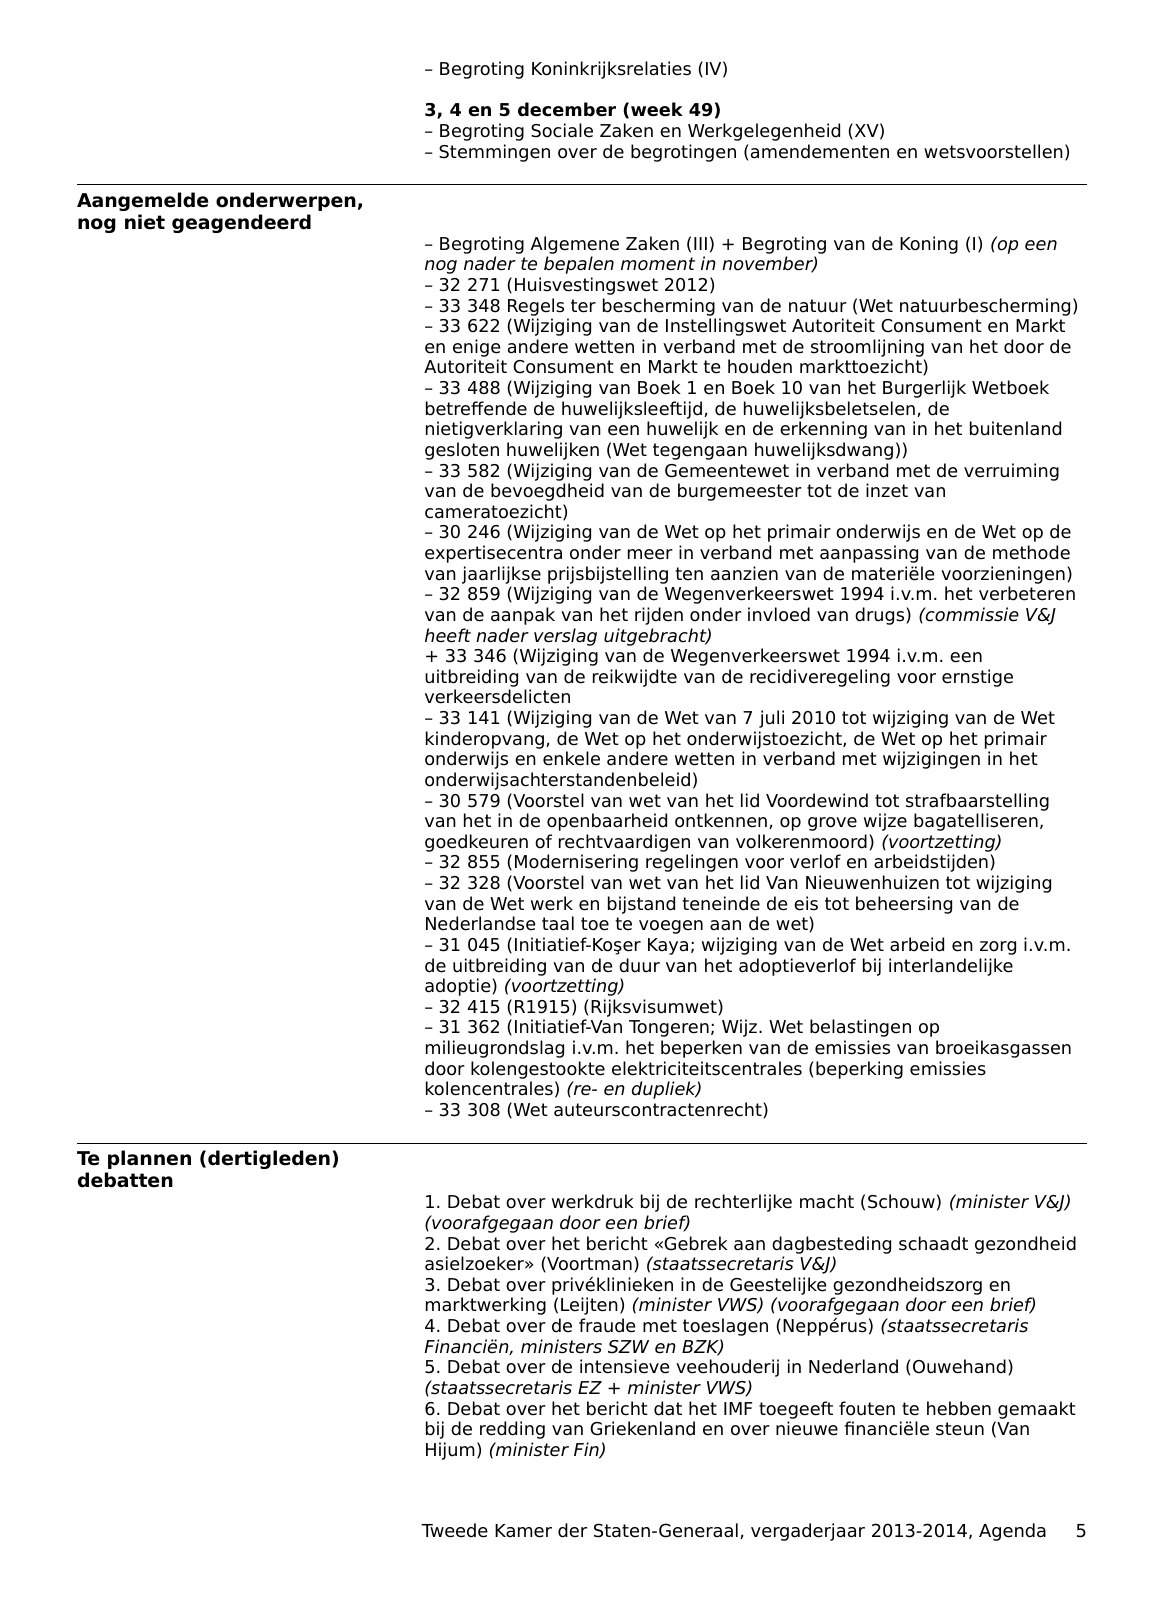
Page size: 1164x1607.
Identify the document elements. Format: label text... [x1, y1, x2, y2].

table_header [401, 1144, 418, 1192]
table_cell [401, 791, 418, 852]
table_cell [401, 100, 418, 121]
table_cell [77, 1192, 401, 1233]
table_cell 6. Debat over het bericht dat het IMF toegeeft fouten te hebben gemaakt bij de redding van Griekenland en over nieuwe financiële steun (Van Hijum) (minister Fin) [418, 1399, 1087, 1460]
table_cell [77, 873, 401, 935]
table_cell 3. Debat over privéklinieken in de Geestelijke gezondheidszorg en marktwerking (Leijten) (minister VWS) (voorafgegaan door een brief) [418, 1275, 1087, 1316]
table_cell [401, 59, 418, 80]
table_cell [77, 1018, 401, 1100]
table_header Aangemelde onderwerpen, nog niet geagendeerd [77, 185, 401, 234]
table_cell 4. Debat over de fraude met toeslagen (Neppérus) (staatssecretaris Financiën, ministers SZW en BZK) [418, 1316, 1087, 1357]
table_cell [77, 646, 401, 708]
table_cell [401, 316, 418, 378]
table_cell [401, 1018, 418, 1100]
table_cell [77, 997, 401, 1017]
table_cell [77, 1316, 401, 1357]
table_cell [77, 853, 401, 873]
table_cell [77, 275, 401, 296]
table_cell [77, 100, 401, 121]
table_cell [401, 997, 418, 1017]
table_cell – 33 348 Regels ter bescherming van de natuur (Wet natuurbescherming) [418, 296, 1087, 316]
table_cell [77, 523, 401, 584]
table_cell 3, 4 en 5 december (week 49) [418, 100, 1087, 121]
table_cell – 30 246 (Wijziging van de Wet op het primair onderwijs en de Wet op de expertisecentra onder meer in verband met aanpassing van de methode van jaarlijkse prijsbijstelling ten aanzien van de materiële voorzieningen) [418, 523, 1087, 584]
table_cell – 32 328 (Voorstel van wet van het lid Van Nieuwenhuizen tot wijziging van de Wet werk en bijstand teneinde de eis tot beheersing van de Nederlandse taal toe te voegen aan de wet) [418, 873, 1087, 935]
table_cell [77, 59, 401, 80]
table_cell [401, 708, 418, 791]
table_cell [77, 296, 401, 316]
table_cell [77, 1275, 401, 1316]
table_cell [77, 316, 401, 378]
table_cell [401, 523, 418, 584]
table_cell [401, 80, 418, 100]
table_cell – 31 045 (Initiatief-Koşer Kaya; wijziging van de Wet arbeid en zorg i.v.m. de uitbreiding van de duur van het adoptieverlof bij interlandelijke adoptie) (voortzetting) [418, 935, 1087, 997]
table_cell [401, 275, 418, 296]
table_cell – Begroting Koninkrijksrelaties (IV) [418, 59, 1087, 80]
table_cell [77, 1100, 401, 1121]
table_cell – Stemmingen over de begrotingen (amendementen en wetsvoorstellen) [418, 142, 1087, 162]
table_cell – 30 579 (Voorstel van wet van het lid Voordewind tot strafbaarstelling van het in de openbaarheid ontkennen, op grove wijze bagatelliseren, goedkeuren of rechtvaardigen van volkerenmoord) (voortzetting) [418, 791, 1087, 852]
table_cell [401, 461, 418, 522]
table_cell [401, 1234, 418, 1275]
table_cell – 32 271 (Huisvestingswet 2012) [418, 275, 1087, 296]
table_cell [77, 1234, 401, 1275]
table_header [401, 185, 418, 234]
table_cell [401, 853, 418, 873]
table_cell – 33 141 (Wijziging van de Wet van 7 juli 2010 tot wijziging van de Wet kinderopvang, de Wet op het onderwijstoezicht, de Wet op het primair onderwijs en enkele andere wetten in verband met wijzigingen in het onderwijsachterstandenbeleid) [418, 708, 1087, 791]
table_cell [401, 378, 418, 461]
table_cell – 33 622 (Wijziging van de Instellingswet Autoriteit Consument en Markt en enige andere wetten in verband met de stroomlijning van het door de Autoriteit Consument en Markt te houden markttoezicht) [418, 316, 1087, 378]
table_cell [418, 80, 1087, 100]
table_cell [77, 80, 401, 100]
table_header Te plannen (dertigleden) debatten [77, 1144, 401, 1192]
table_cell [401, 121, 418, 142]
table_cell [77, 142, 401, 162]
table_cell [77, 378, 401, 461]
table_cell – 33 582 (Wijziging van de Gemeentewet in verband met de verruiming van de bevoegdheid van de burgemeester tot de inzet van cameratoezicht) [418, 461, 1087, 522]
table_cell 5. Debat over de intensieve veehouderij in Nederland (Ouwehand) (staatssecretaris EZ + minister VWS) [418, 1357, 1087, 1398]
table_cell [401, 1275, 418, 1316]
table_cell 1. Debat over werkdruk bij de rechterlijke macht (Schouw) (minister V&J) (voorafgegaan door een brief) [418, 1192, 1087, 1233]
table_cell [401, 584, 418, 646]
table_cell – 31 362 (Initiatief-Van Tongeren; Wijz. Wet belastingen op milieugrondslag i.v.m. het beperken van de emissies van broeikasgassen door kolengestookte elektriciteitscentrales (beperking emissies kolencentrales) (re- en dupliek) [418, 1018, 1087, 1100]
table_cell [77, 791, 401, 852]
table_cell [77, 461, 401, 522]
table_cell [401, 935, 418, 997]
table_cell [401, 1192, 418, 1233]
table_cell [77, 121, 401, 142]
table_cell [77, 935, 401, 997]
table_header [418, 185, 1087, 234]
table_cell [77, 1399, 401, 1460]
table_cell [401, 1316, 418, 1357]
table_cell – 33 308 (Wet auteurscontractenrecht) [418, 1100, 1087, 1121]
table_cell [77, 708, 401, 791]
table_cell [401, 1100, 418, 1121]
table_cell [401, 142, 418, 162]
table_cell [77, 1357, 401, 1398]
table_cell [77, 234, 401, 275]
table_header [418, 1144, 1087, 1192]
table_cell – 32 855 (Modernisering regelingen voor verlof en arbeidstijden) [418, 853, 1087, 873]
table_cell – 33 488 (Wijziging van Boek 1 en Boek 10 van het Burgerlijk Wetboek betreffende de huwelijksleeftijd, de huwelijksbeletselen, de nietigverklaring van een huwelijk en de erkenning van in het buitenland gesloten huwelijken (Wet tegengaan huwelijksdwang)) [418, 378, 1087, 461]
table_cell – Begroting Algemene Zaken (III) + Begroting van de Koning (I) (op een nog nader te bepalen moment in november) [418, 234, 1087, 275]
table_cell 2. Debat over het bericht «Gebrek aan dagbesteding schaadt gezondheid asielzoeker» (Voortman) (staatssecretaris V&J) [418, 1234, 1087, 1275]
table_cell [401, 296, 418, 316]
table_cell [401, 646, 418, 708]
table_cell + 33 346 (Wijziging van de Wegenverkeerswet 1994 i.v.m. een uitbreiding van de reikwijdte van de recidiveregeling voor ernstige verkeersdelicten [418, 646, 1087, 708]
table_cell [401, 1357, 418, 1398]
table_cell – Begroting Sociale Zaken en Werkgelegenheid (XV) [418, 121, 1087, 142]
table_cell [401, 873, 418, 935]
table_cell [401, 1399, 418, 1460]
table_cell [401, 234, 418, 275]
table_cell [77, 584, 401, 646]
table_cell – 32 859 (Wijziging van de Wegenverkeerswet 1994 i.v.m. het verbeteren van de aanpak van het rijden onder invloed van drugs) (commissie V&J heeft nader verslag uitgebracht) [418, 584, 1087, 646]
table_cell – 32 415 (R1915) (Rijksvisumwet) [418, 997, 1087, 1017]
